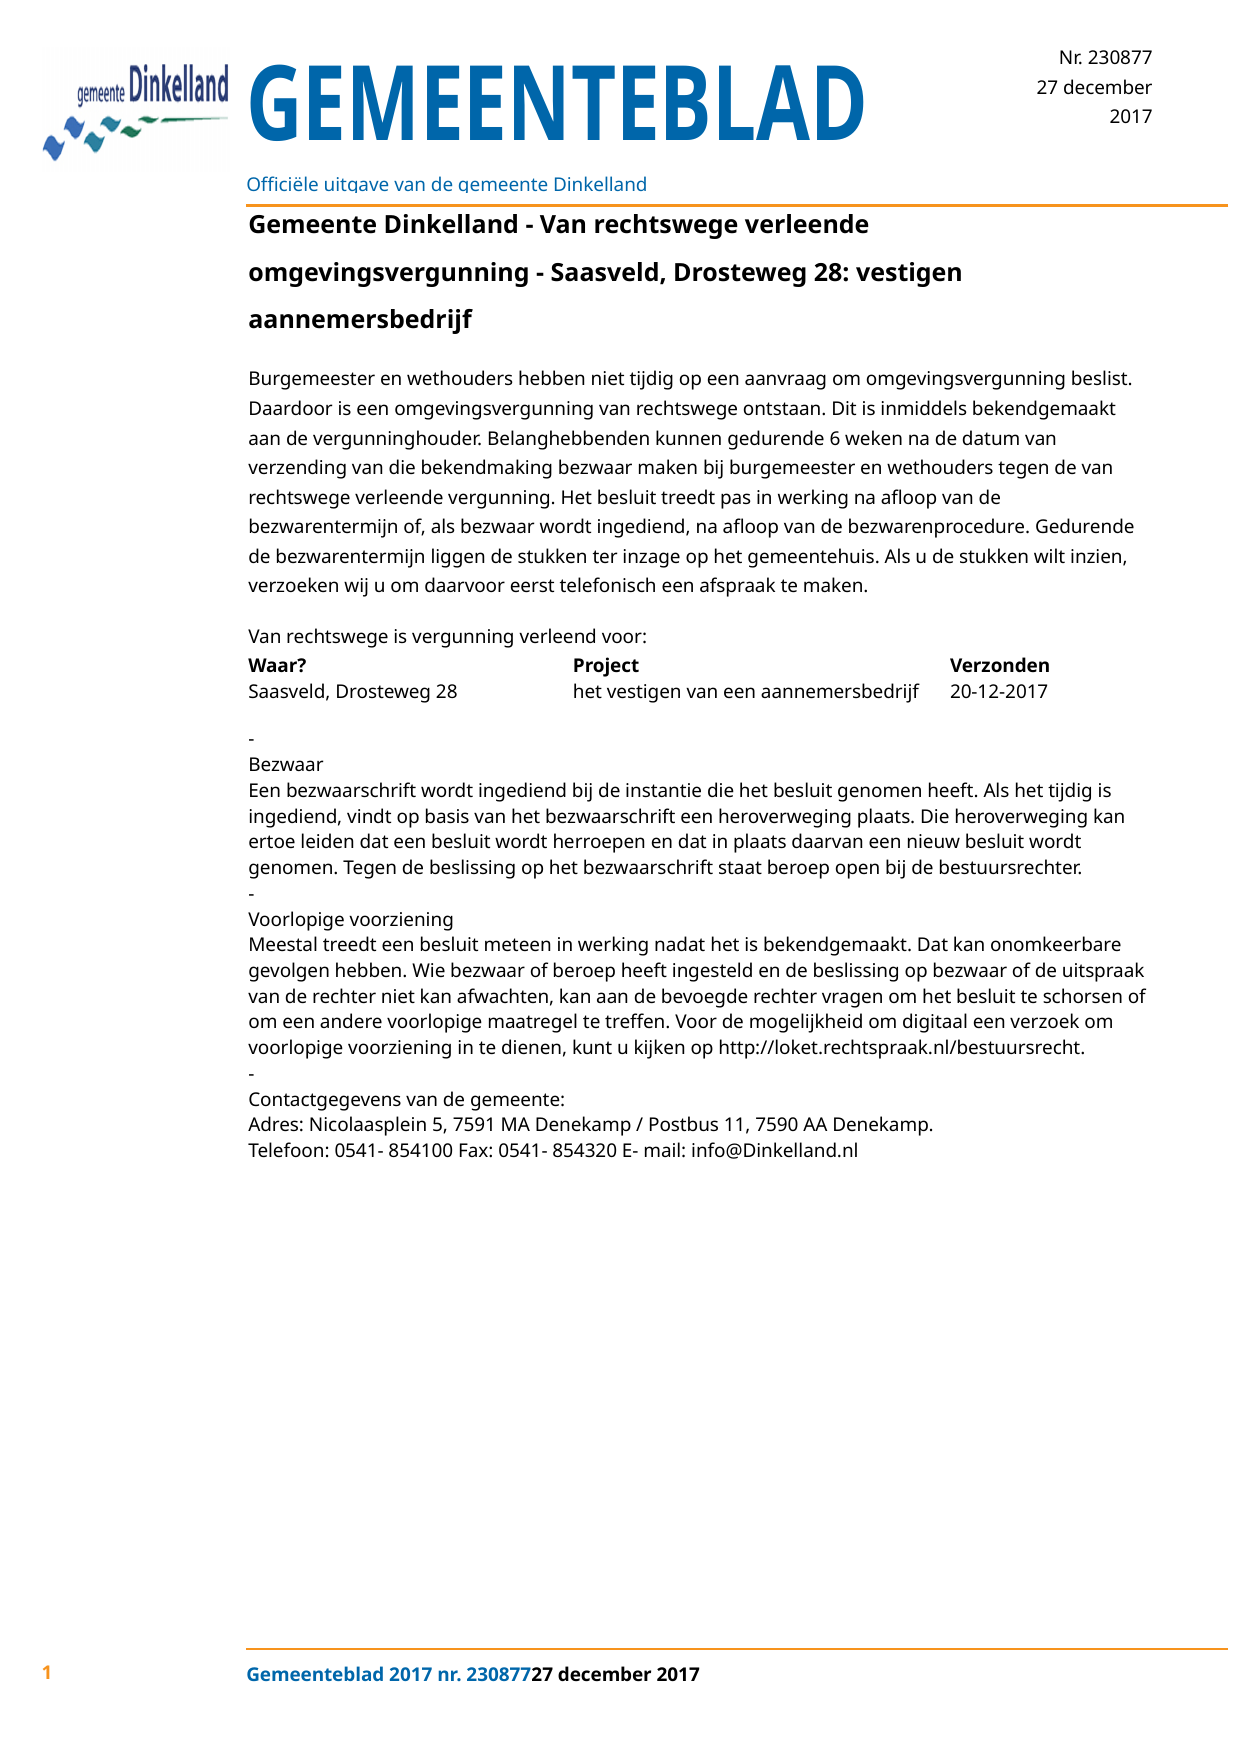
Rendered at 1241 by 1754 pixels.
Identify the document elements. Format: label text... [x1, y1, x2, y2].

text Een bezwaarschrift wordt ingediend bij de instantie die het besluit genomen heeft. Als het tijdig is ingediend, vindt op basis van het bezwaarschrift een heroverweging plaats. Die heroverweging kan ertoe leiden dat een besluit wordt herroepen en dat in plaats daarvan een nieuw besluit wordt genomen. Tegen de beslissing op het bezwaarschrift staat beroep open bij de bestuursrechter. [248, 777, 1152, 880]
table_header Project [573, 653, 950, 678]
text - [248, 726, 1152, 751]
text Adres: Nicolaasplein 5, 7591 MA Denekamp / Postbus 11, 7590 AA Denekamp. [248, 1112, 1152, 1137]
text Meestal treedt een besluit meteen in werking nadat het is bekendgemaakt. Dat kan onomkeerbare gevolgen hebben. Wie bezwaar of beroep heeft ingesteld en de beslissing op bezwaar of de uitspraak van de rechter niet kan afwachten, kan aan de bevoegde rechter vragen om het besluit te schorsen of om een andere voorlopige maatregel te treffen. Voor de mogelijkheid om digitaal een verzoek om voorlopige voorziening in te dienen, kunt u kijken op http://loket.rechtspraak.nl/bestuursrecht. [248, 931, 1152, 1060]
table_header Verzonden [950, 653, 1152, 678]
text Telefoon: 0541- 854100 Fax: 0541- 854320 E- mail: info@Dinkelland.nl [248, 1137, 1152, 1163]
table_cell Saasveld, Drosteweg 28 [248, 679, 573, 704]
text - [248, 880, 1152, 906]
picture [41, 47, 231, 172]
table_header Waar? [248, 653, 573, 678]
text Gemeente Dinkelland - Van rechtswege verleende omgevingsvergunning - Saasveld, Drosteweg 28: vestigen aannemersbedrijf [248, 207, 1152, 336]
text Bezwaar [248, 751, 1152, 777]
text Contactgegevens van de gemeente: [248, 1086, 1152, 1112]
table_cell het vestigen van een aannemersbedrijf [573, 679, 950, 704]
text Voorlopige voorziening [248, 906, 1152, 931]
table_cell 20-12-2017 [950, 679, 1152, 704]
text - [248, 1060, 1152, 1086]
text Burgemeester en wethouders hebben niet tijdig op een aanvraag om omgevingsvergunning beslist. Daardoor is een omgevingsvergunning van rechtswege ontstaan. Dit is inmiddels bekendgemaakt aan de vergunninghouder. Belanghebbenden kunnen gedurende 6 weken na de datum van verzending van die bekendmaking bezwaar maken bij burgemeester en wethouders tegen de van rechtswege verleende vergunning. Het besluit treedt pas in werking na afloop van de bezwarentermijn of, als bezwaar wordt ingediend, na afloop van de bezwarenprocedure. Gedurende de bezwarentermijn liggen de stukken ter inzage op het gemeentehuis. Als u de stukken wilt inzien, verzoeken wij u om daarvoor eerst telefonisch een afspraak te maken. [248, 366, 1152, 598]
text Van rechtswege is vergunning verleend voor: [248, 623, 1152, 649]
